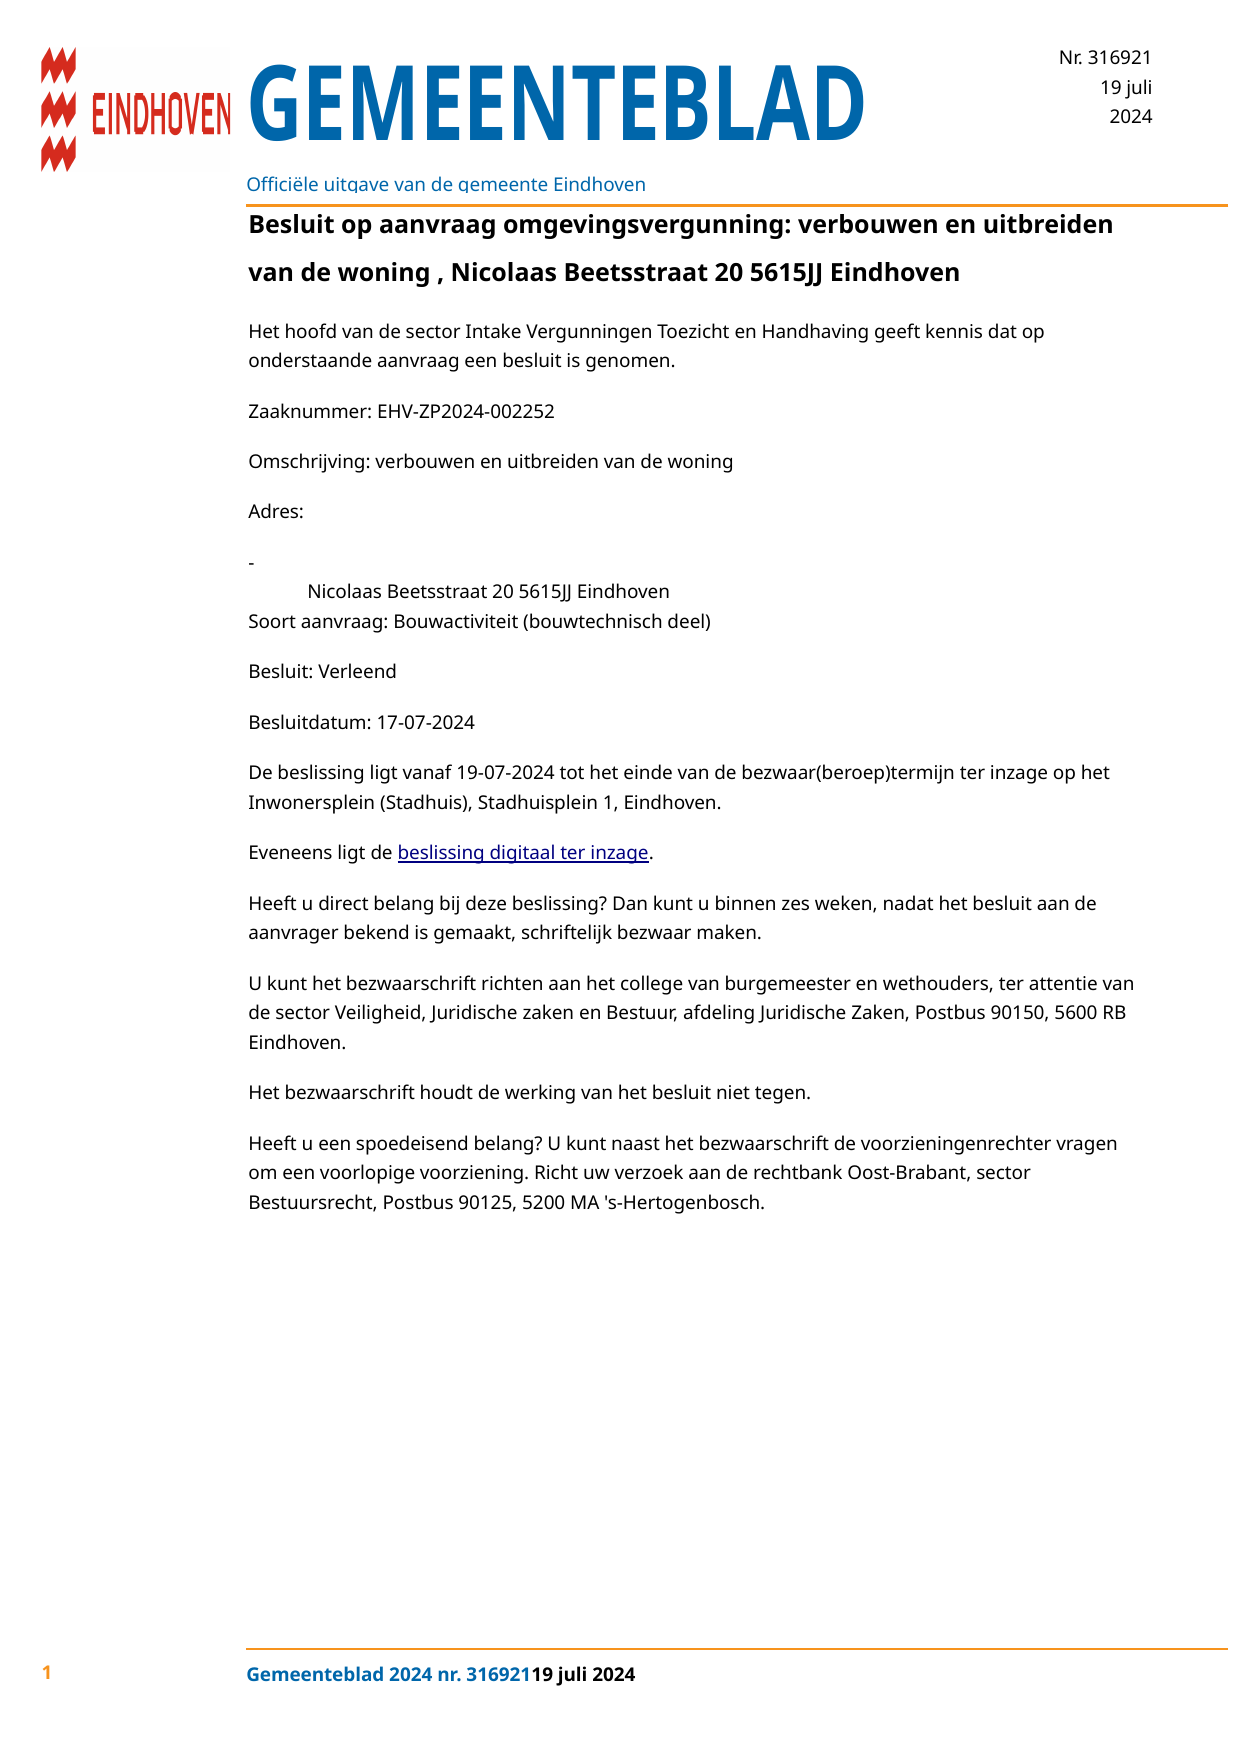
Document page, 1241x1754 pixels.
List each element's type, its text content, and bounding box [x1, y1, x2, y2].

text Besluit op aanvraag omgevingsvergunning: verbouwen en uitbreiden van de woning , Nicolaas Beetsstraat 20 5615JJ Eindhoven [248, 207, 1152, 288]
text Adres: [248, 499, 1152, 524]
text Omschrijving: verbouwen en uitbreiden van de woning [248, 448, 1152, 474]
text Heeft u een spoedeisend belang? U kunt naast het bezwaarschrift de voorzieningenrechter vragen om een voorlopige voorziening. Richt uw verzoek aan de rechtbank Oost-Brabant, sector Bestuursrecht, Postbus 90125, 5200 MA 's-Hertogenbosch. [248, 1130, 1152, 1215]
text Besluitdatum: 17-07-2024 [248, 709, 1152, 735]
text Eveneens ligt de beslissing digitaal ter inzage. [248, 839, 1152, 865]
text Het hoofd van de sector Intake Vergunningen Toezicht en Handhaving geeft kennis dat op onderstaande aanvraag een besluit is genomen. [248, 318, 1152, 373]
text Zaaknummer: EHV-ZP2024-002252 [248, 398, 1152, 424]
text Heeft u direct belang bij deze beslissing? Dan kunt u binnen zes weken, nadat het besluit aan de aanvrager bekend is gemaakt, schriftelijk bezwaar maken. [248, 890, 1152, 945]
list Nicolaas Beetsstraat 20 5615JJ Eindhoven [248, 579, 1152, 604]
text Besluit: Verleend [248, 659, 1152, 684]
text U kunt het bezwaarschrift richten aan het college van burgemeester en wethouders, ter attentie van de sector Veiligheid, Juridische zaken en Bestuur, afdeling Juridische Zaken, Postbus 90150, 5600 RB Eindhoven. [248, 970, 1152, 1055]
text De beslissing ligt vanaf 19-07-2024 tot het einde van de bezwaar(beroep)termijn ter inzage op het Inwonersplein (Stadhuis), Stadhuisplein 1, Eindhoven. [248, 759, 1152, 815]
text Soort aanvraag: Bouwactiviteit (bouwtechnisch deel) [248, 608, 1152, 634]
picture [41, 47, 231, 172]
text Het bezwaarschrift houdt de werking van het besluit niet tegen. [248, 1079, 1152, 1105]
